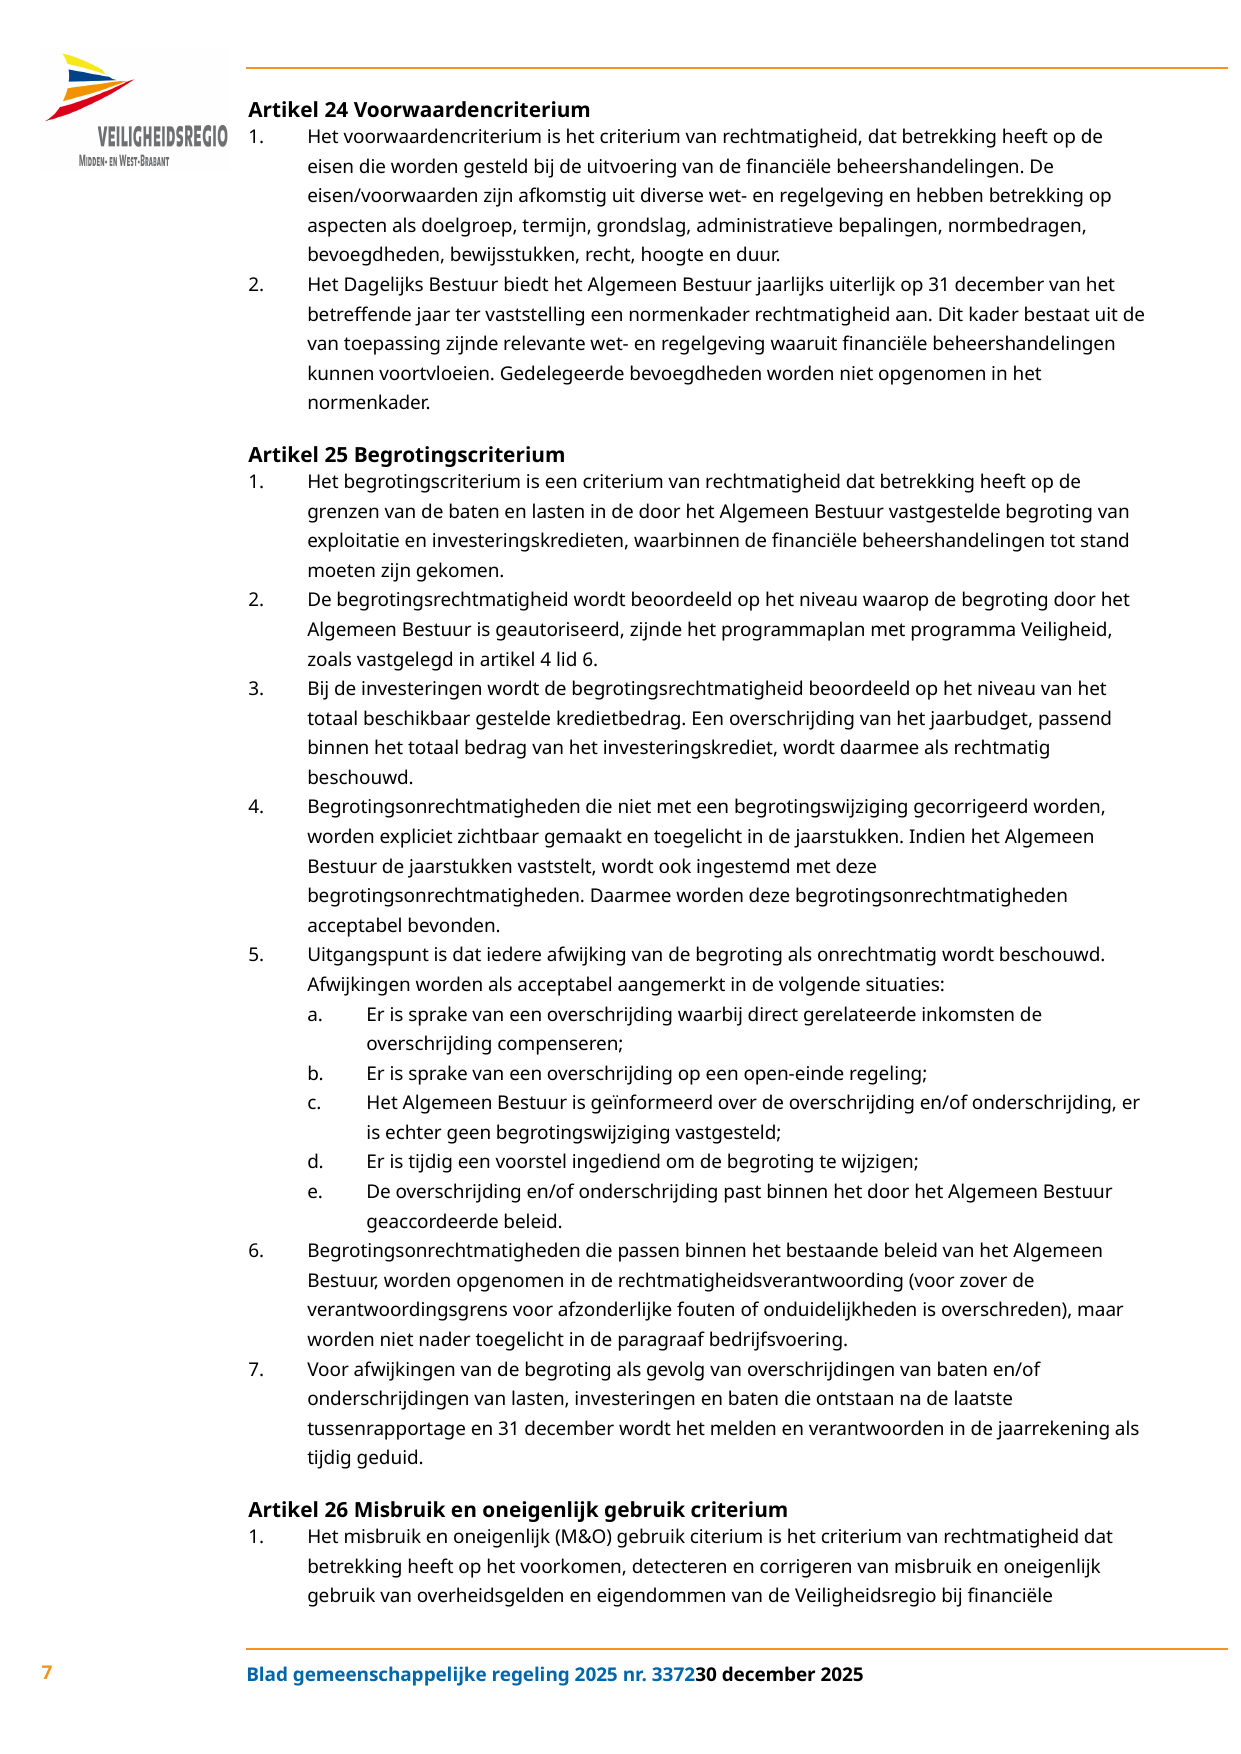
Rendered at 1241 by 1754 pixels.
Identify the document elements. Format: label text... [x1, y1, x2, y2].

list Er is sprake van een overschrijding op een open-einde regeling; [307, 1060, 1152, 1086]
text Artikel 25 Begrotingscriterium [248, 440, 1152, 468]
list Het begrotingscriterium is een criterium van rechtmatigheid dat betrekking heeft op de grenzen van de baten en lasten in de door het Algemeen Bestuur vastgestelde begroting van exploitatie en investeringskredieten, waarbinnen de financiële beheershandelingen tot stand moeten zijn gekomen. [248, 468, 1152, 583]
text Artikel 26 Misbruik en oneigenlijk gebruik criterium [248, 1495, 1152, 1523]
list Het misbruik en oneigenlijk (M&O) gebruik citerium is het criterium van rechtmatigheid dat betrekking heeft op het voorkomen, detecteren en corrigeren van misbruik en oneigenlijk gebruik van overheidsgelden en eigendommen van de Veiligheidsregio bij financiële [248, 1523, 1152, 1608]
list Bij de investeringen wordt de begrotingsrechtmatigheid beoordeeld op het niveau van het totaal beschikbaar gestelde kredietbedrag. Een overschrijding van het jaarbudget, passend binnen het totaal bedrag van het investeringskrediet, wordt daarmee als rechtmatig beschouwd. [248, 675, 1152, 790]
list Begrotingsonrechtmatigheden die niet met een begrotingswijziging gecorrigeerd worden, worden expliciet zichtbaar gemaakt en toegelicht in de jaarstukken. Indien het Algemeen Bestuur de jaarstukken vaststelt, wordt ook ingestemd met deze begrotingsonrechtmatigheden. Daarmee worden deze begrotingsonrechtmatigheden acceptabel bevonden. [248, 794, 1152, 938]
picture [41, 47, 231, 172]
text Artikel 24 Voorwaardencriterium [248, 95, 1152, 123]
list Het voorwaardencriterium is het criterium van rechtmatigheid, dat betrekking heeft op de eisen die worden gesteld bij de uitvoering van de financiële beheershandelingen. De eisen/voorwaarden zijn afkomstig uit diverse wet- en regelgeving en hebben betrekking op aspecten als doelgroep, termijn, grondslag, administratieve bepalingen, normbedragen, bevoegdheden, bewijsstukken, recht, hoogte en duur. [248, 123, 1152, 267]
list Voor afwijkingen van de begroting als gevolg van overschrijdingen van baten en/of onderschrijdingen van lasten, investeringen en baten die ontstaan na de laatste tussenrapportage en 31 december wordt het melden en verantwoorden in de jaarrekening als tijdig geduid. [248, 1356, 1152, 1470]
list De overschrijding en/of onderschrijding past binnen het door het Algemeen Bestuur geaccordeerde beleid. [307, 1178, 1152, 1234]
list Het Dagelijks Bestuur biedt het Algemeen Bestuur jaarlijks uiterlijk op 31 december van het betreffende jaar ter vaststelling een normenkader rechtmatigheid aan. Dit kader bestaat uit de van toepassing zijnde relevante wet- en regelgeving waaruit financiële beheershandelingen kunnen voortvloeien. Gedelegeerde bevoegdheden worden niet opgenomen in het normenkader. [248, 271, 1152, 415]
list De begrotingsrechtmatigheid wordt beoordeeld op het niveau waarop de begroting door het Algemeen Bestuur is geautoriseerd, zijnde het programmaplan met programma Veiligheid, zoals vastgelegd in artikel 4 lid 6. [248, 587, 1152, 672]
list Het Algemeen Bestuur is geïnformeerd over de overschrijding en/of onderschrijding, er is echter geen begrotingswijziging vastgesteld; [307, 1089, 1152, 1145]
list Uitgangspunt is dat iedere afwijking van de begroting als onrechtmatig wordt beschouwd. Afwijkingen worden als acceptabel aangemerkt in de volgende situaties: [248, 942, 1152, 997]
list Begrotingsonrechtmatigheden die passen binnen het bestaande beleid van het Algemeen Bestuur, worden opgenomen in de rechtmatigheidsverantwoording (voor zover de verantwoordingsgrens voor afzonderlijke fouten of onduidelijkheden is overschreden), maar worden niet nader toegelicht in de paragraaf bedrijfsvoering. [248, 1237, 1152, 1352]
list Er is sprake van een overschrijding waarbij direct gerelateerde inkomsten de overschrijding compenseren; [307, 1001, 1152, 1056]
list Er is tijdig een voorstel ingediend om de begroting te wijzigen; [307, 1149, 1152, 1174]
